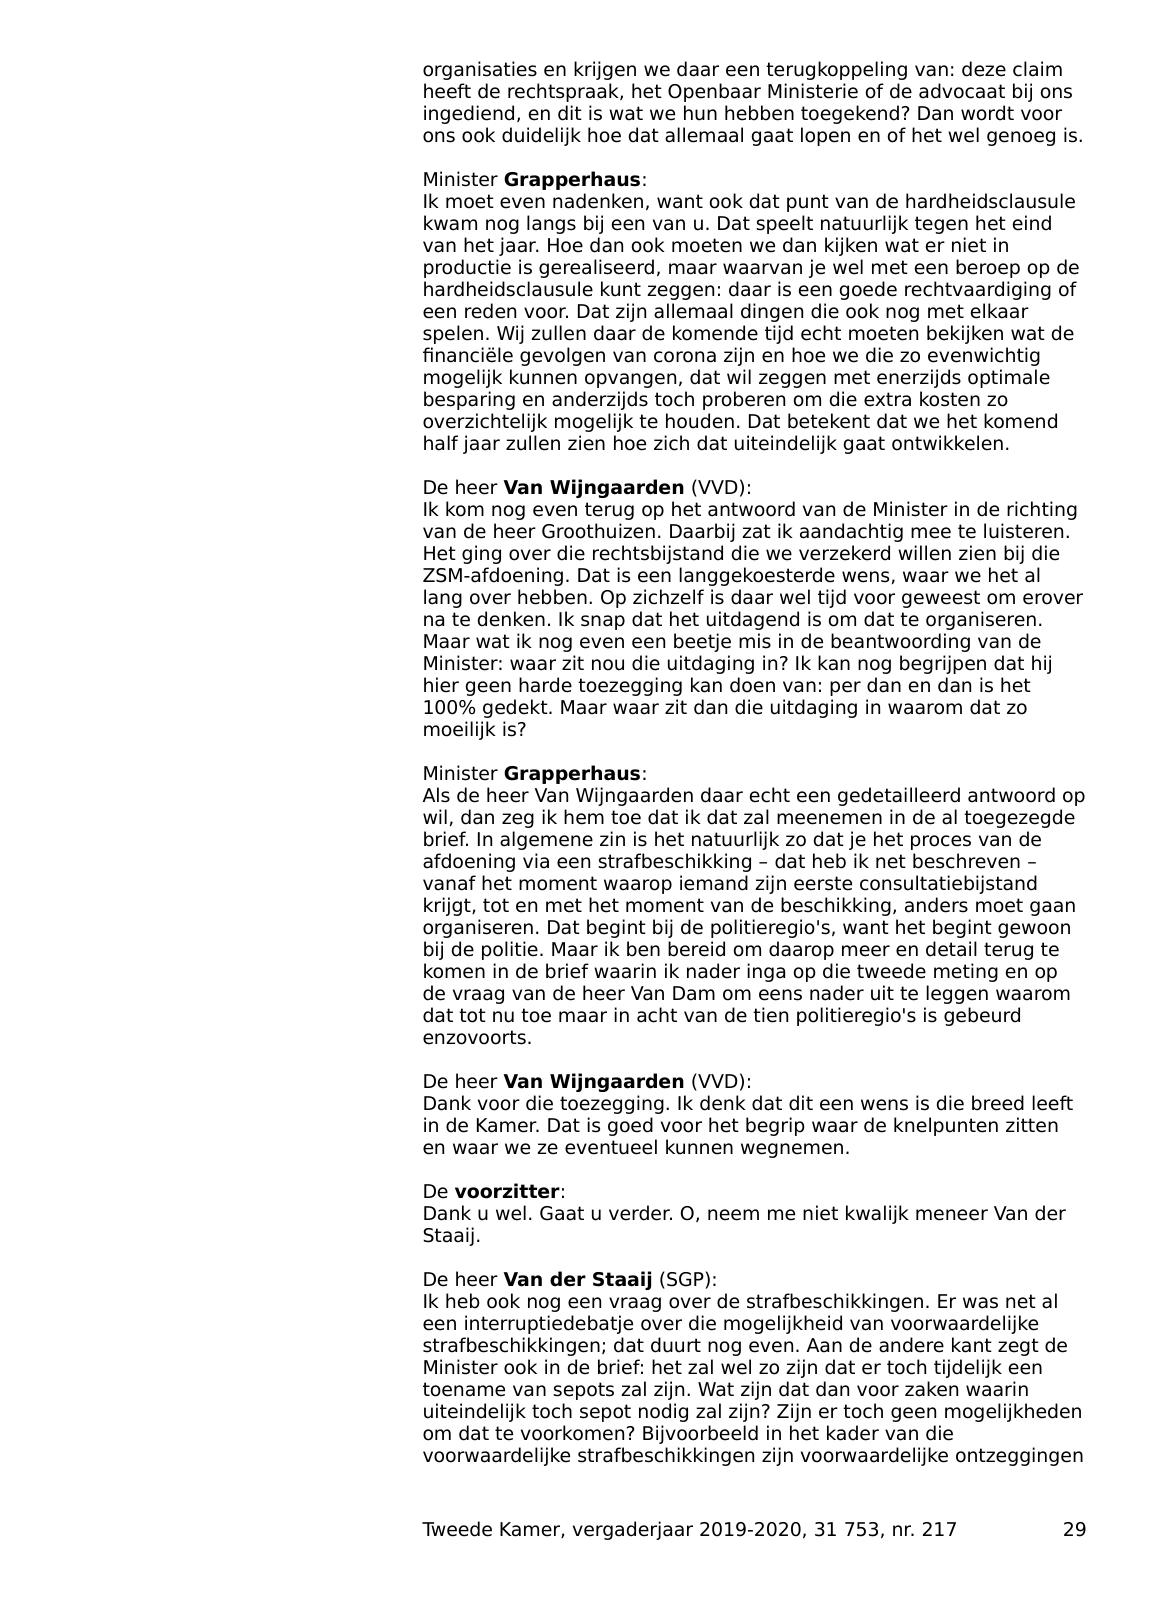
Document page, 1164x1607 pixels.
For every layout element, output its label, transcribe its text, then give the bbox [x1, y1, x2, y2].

text organisaties en krijgen we daar een terugkoppeling van: deze claim heeft de rechtspraak, het Openbaar Ministerie of de advocaat bij ons ingediend, en dit is wat we hun hebben toegekend? Dan wordt voor ons ook duidelijk hoe dat allemaal gaat lopen en of het wel genoeg is. [422, 59, 1087, 147]
text Ik heb ook nog een vraag over de strafbeschikkingen. Er was net al een interruptiedebatje over die mogelijkheid van voorwaardelijke strafbeschikkingen; dat duurt nog even. Aan de andere kant zegt de Minister ook in de brief: het zal wel zo zijn dat er toch tijdelijk een toename van sepots zal zijn. Wat zijn dat dan voor zaken waarin uiteindelijk toch sepot nodig zal zijn? Zijn er toch geen mogelijkheden om dat te voorkomen? Bijvoorbeeld in het kader van die voorwaardelijke strafbeschikkingen zijn voorwaardelijke ontzeggingen [422, 1291, 1087, 1467]
text Ik kom nog even terug op het antwoord van de Minister in de richting van de heer Groothuizen. Daarbij zat ik aandachtig mee te luisteren. Het ging over die rechtsbijstand die we verzekerd willen zien bij die ZSM-afdoening. Dat is een langgekoesterde wens, waar we het al lang over hebben. Op zichzelf is daar wel tijd voor geweest om erover na te denken. Ik snap dat het uitdagend is om dat te organiseren. Maar wat ik nog even een beetje mis in de beantwoording van de Minister: waar zit nou die uitdaging in? Ik kan nog begrijpen dat hij hier geen harde toezegging kan doen van: per dan en dan is het 100% gedekt. Maar waar zit dan die uitdaging in waarom dat zo moeilijk is? [422, 499, 1087, 741]
text Minister Grapperhaus: [422, 169, 1087, 191]
text De voorzitter: [422, 1181, 1087, 1203]
text Ik moet even nadenken, want ook dat punt van de hardheidsclausule kwam nog langs bij een van u. Dat speelt natuurlijk tegen het eind van het jaar. Hoe dan ook moeten we dan kijken wat er niet in productie is gerealiseerd, maar waarvan je wel met een beroep op de hardheidsclausule kunt zeggen: daar is een goede rechtvaardiging of een reden voor. Dat zijn allemaal dingen die ook nog met elkaar spelen. Wij zullen daar de komende tijd echt moeten bekijken wat de financiële gevolgen van corona zijn en hoe we die zo evenwichtig mogelijk kunnen opvangen, dat wil zeggen met enerzijds optimale besparing en anderzijds toch proberen om die extra kosten zo overzichtelijk mogelijk te houden. Dat betekent dat we het komend half jaar zullen zien hoe zich dat uiteindelijk gaat ontwikkelen. [422, 191, 1087, 455]
text De heer Van der Staaij (SGP): [422, 1269, 1087, 1291]
text De heer Van Wijngaarden (VVD): [422, 1071, 1087, 1093]
text Dank u wel. Gaat u verder. O, neem me niet kwalijk meneer Van der Staaij. [422, 1203, 1087, 1247]
text Minister Grapperhaus: [422, 763, 1087, 785]
text Dank voor die toezegging. Ik denk dat dit een wens is die breed leeft in de Kamer. Dat is goed voor het begrip waar de knelpunten zitten en waar we ze eventueel kunnen wegnemen. [422, 1093, 1087, 1159]
text De heer Van Wijngaarden (VVD): [422, 477, 1087, 499]
text Als de heer Van Wijngaarden daar echt een gedetailleerd antwoord op wil, dan zeg ik hem toe dat ik dat zal meenemen in de al toegezegde brief. In algemene zin is het natuurlijk zo dat je het proces van de afdoening via een strafbeschikking – dat heb ik net beschreven – vanaf het moment waarop iemand zijn eerste consultatiebijstand krijgt, tot en met het moment van de beschikking, anders moet gaan organiseren. Dat begint bij de politieregio's, want het begint gewoon bij de politie. Maar ik ben bereid om daarop meer en detail terug te komen in de brief waarin ik nader inga op die tweede meting en op de vraag van de heer Van Dam om eens nader uit te leggen waarom dat tot nu toe maar in acht van de tien politieregio's is gebeurd enzovoorts. [422, 785, 1087, 1049]
